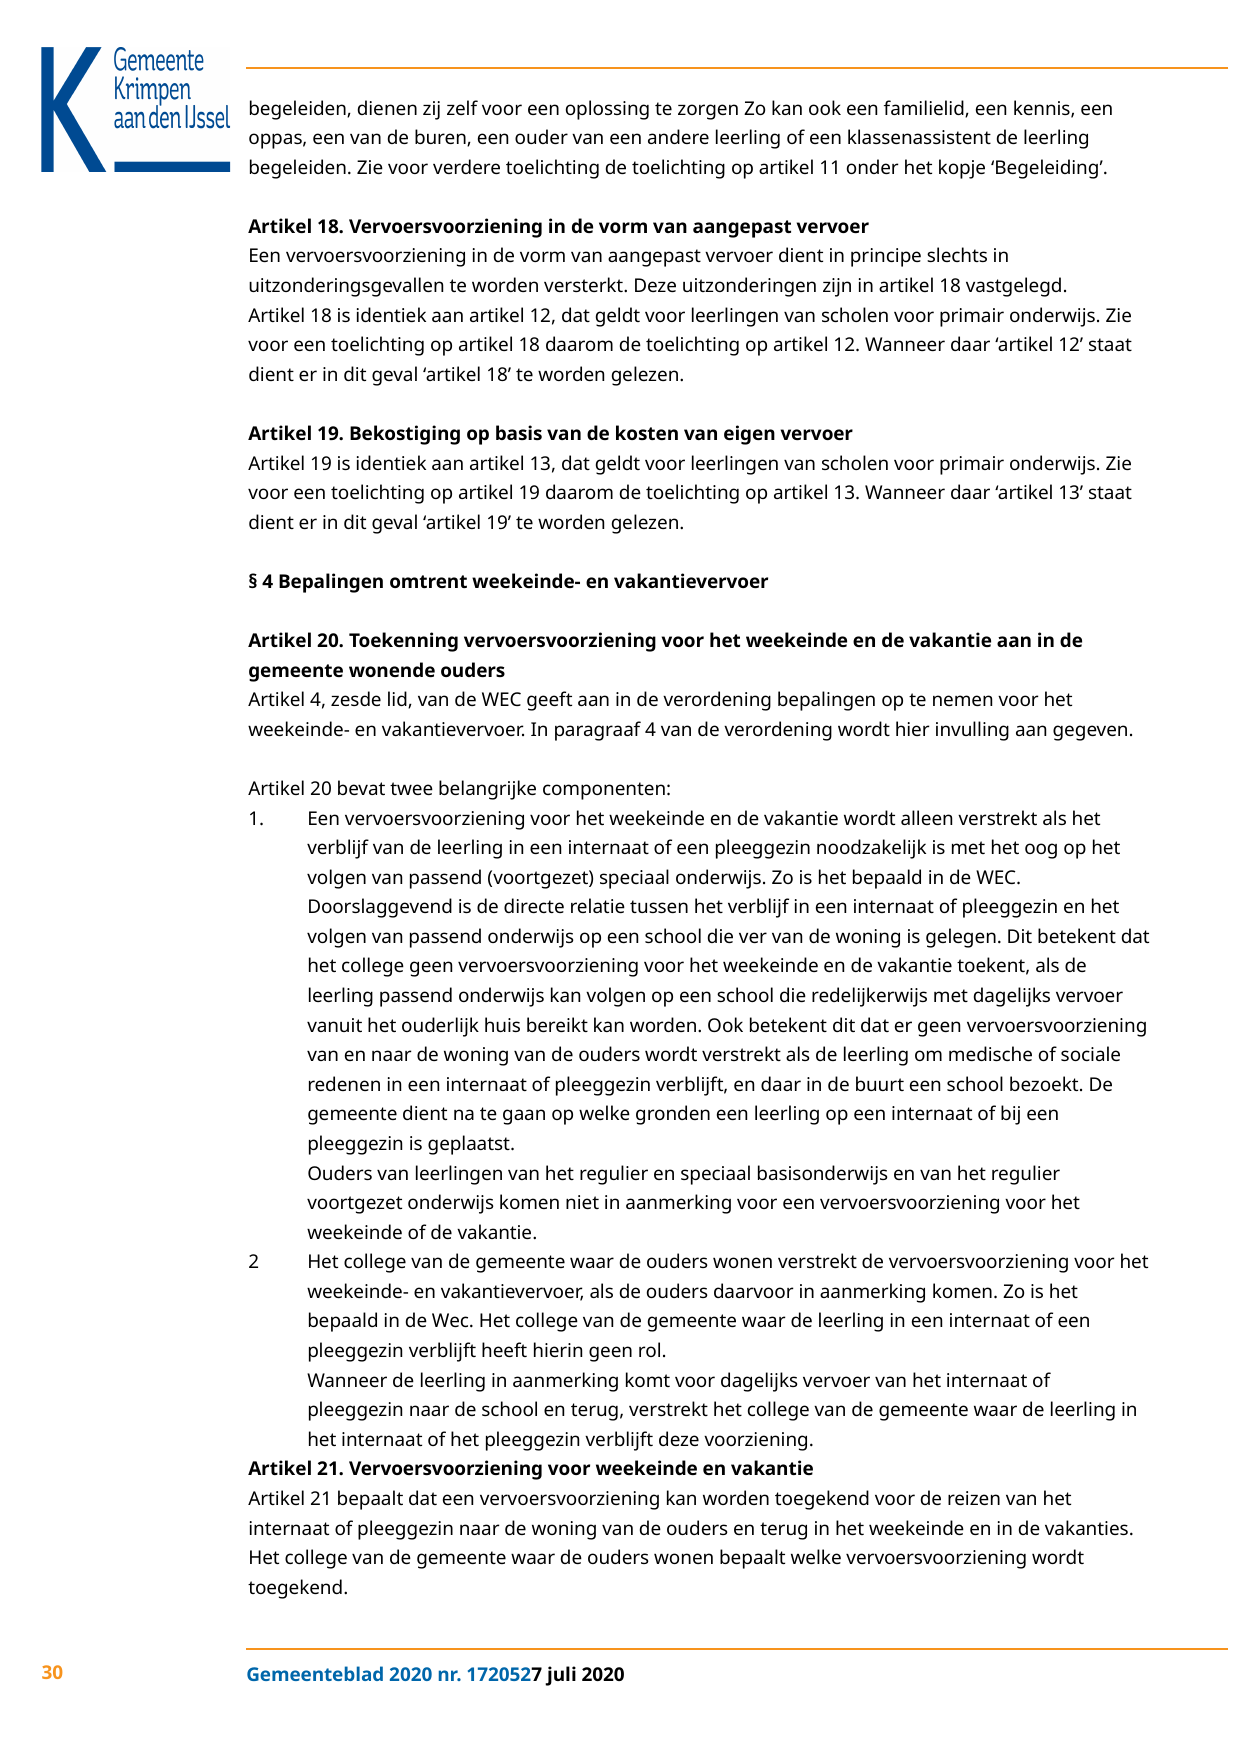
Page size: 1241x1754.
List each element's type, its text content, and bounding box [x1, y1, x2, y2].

text Artikel 18. Vervoersvoorziening in de vorm van aangepast vervoer [248, 213, 1152, 239]
text Artikel 19 is identiek aan artikel 13, dat geldt voor leerlingen van scholen voor primair onderwijs. Zie voor een toelichting op artikel 19 daarom de toelichting op artikel 13. Wanneer daar ‘artikel 13’ staat dient er in dit geval ‘artikel 19’ te worden gelezen. [248, 450, 1152, 535]
picture [41, 47, 231, 172]
text Artikel 21. Vervoersvoorziening voor weekeinde en vakantie [248, 1456, 1152, 1481]
text Artikel 20 bevat twee belangrijke componenten: [248, 775, 1152, 801]
text Artikel 4, zesde lid, van de WEC geeft aan in de verordening bepalingen op te nemen voor het weekeinde- en vakantievervoer. In paragraaf 4 van de verordening wordt hier invulling aan gegeven. [248, 686, 1152, 742]
list Ouders van leerlingen van het regulier en speciaal basisonderwijs en van het regulier voortgezet onderwijs komen niet in aanmerking voor een vervoersvoorziening voor het weekeinde of de vakantie. [248, 1160, 1152, 1245]
text begeleiden, dienen zij zelf voor een oplossing te zorgen Zo kan ook een familielid, een kennis, een oppas, een van de buren, een ouder van een andere leerling of een klassenassistent de leerling begeleiden. Zie voor verdere toelichting de toelichting op artikel 11 onder het kopje ‘Begeleiding’. [248, 95, 1152, 180]
text Artikel 21 bepaalt dat een vervoersvoorziening kan worden toegekend voor de reizen van het internaat of pleeggezin naar de woning van de ouders en terug in het weekeinde en in de vakanties. Het college van de gemeente waar de ouders wonen bepaalt welke vervoersvoorziening wordt toegekend. [248, 1485, 1152, 1600]
text Een vervoersvoorziening in de vorm van aangepast vervoer dient in principe slechts in uitzonderingsgevallen te worden versterkt. Deze uitzonderingen zijn in artikel 18 vastgelegd. [248, 243, 1152, 298]
list Het college van de gemeente waar de ouders wonen verstrekt de vervoersvoorziening voor het weekeinde- en vakantievervoer, als de ouders daarvoor in aanmerking komen. Zo is het bepaald in de Wec. Het college van de gemeente waar de leerling in een internaat of een pleeggezin verblijft heeft hierin geen rol. [248, 1248, 1152, 1363]
text Artikel 19. Bekostiging op basis van de kosten van eigen vervoer [248, 420, 1152, 446]
text Artikel 18 is identiek aan artikel 12, dat geldt voor leerlingen van scholen voor primair onderwijs. Zie voor een toelichting op artikel 18 daarom de toelichting op artikel 12. Wanneer daar ‘artikel 12’ staat dient er in dit geval ‘artikel 18’ te worden gelezen. [248, 302, 1152, 387]
text § 4 Bepalingen omtrent weekeinde- en vakantievervoer [248, 568, 1152, 594]
list Een vervoersvoorziening voor het weekeinde en de vakantie wordt alleen verstrekt als het verblijf van de leerling in een internaat of een pleeggezin noodzakelijk is met het oog op het volgen van passend (voortgezet) speciaal onderwijs. Zo is het bepaald in de WEC. Doorslaggevend is de directe relatie tussen het verblijf in een internaat of pleeggezin en het volgen van passend onderwijs op een school die ver van de woning is gelegen. Dit betekent dat het college geen vervoersvoorziening voor het weekeinde en de vakantie toekent, als de leerling passend onderwijs kan volgen op een school die redelijkerwijs met dagelijks vervoer vanuit het ouderlijk huis bereikt kan worden. Ook betekent dit dat er geen vervoersvoorziening van en naar de woning van de ouders wordt verstrekt als de leerling om medische of sociale redenen in een internaat of pleeggezin verblijft, en daar in de buurt een school bezoekt. De gemeente dient na te gaan op welke gronden een leerling op een internaat of bij een pleeggezin is geplaatst. [248, 805, 1152, 1156]
list Wanneer de leerling in aanmerking komt voor dagelijks vervoer van het internaat of pleeggezin naar de school en terug, verstrekt het college van de gemeente waar de leerling in het internaat of het pleeggezin verblijft deze voorziening. [248, 1367, 1152, 1452]
text Artikel 20. Toekenning vervoersvoorziening voor het weekeinde en de vakantie aan in de gemeente wonende ouders [248, 627, 1152, 683]
